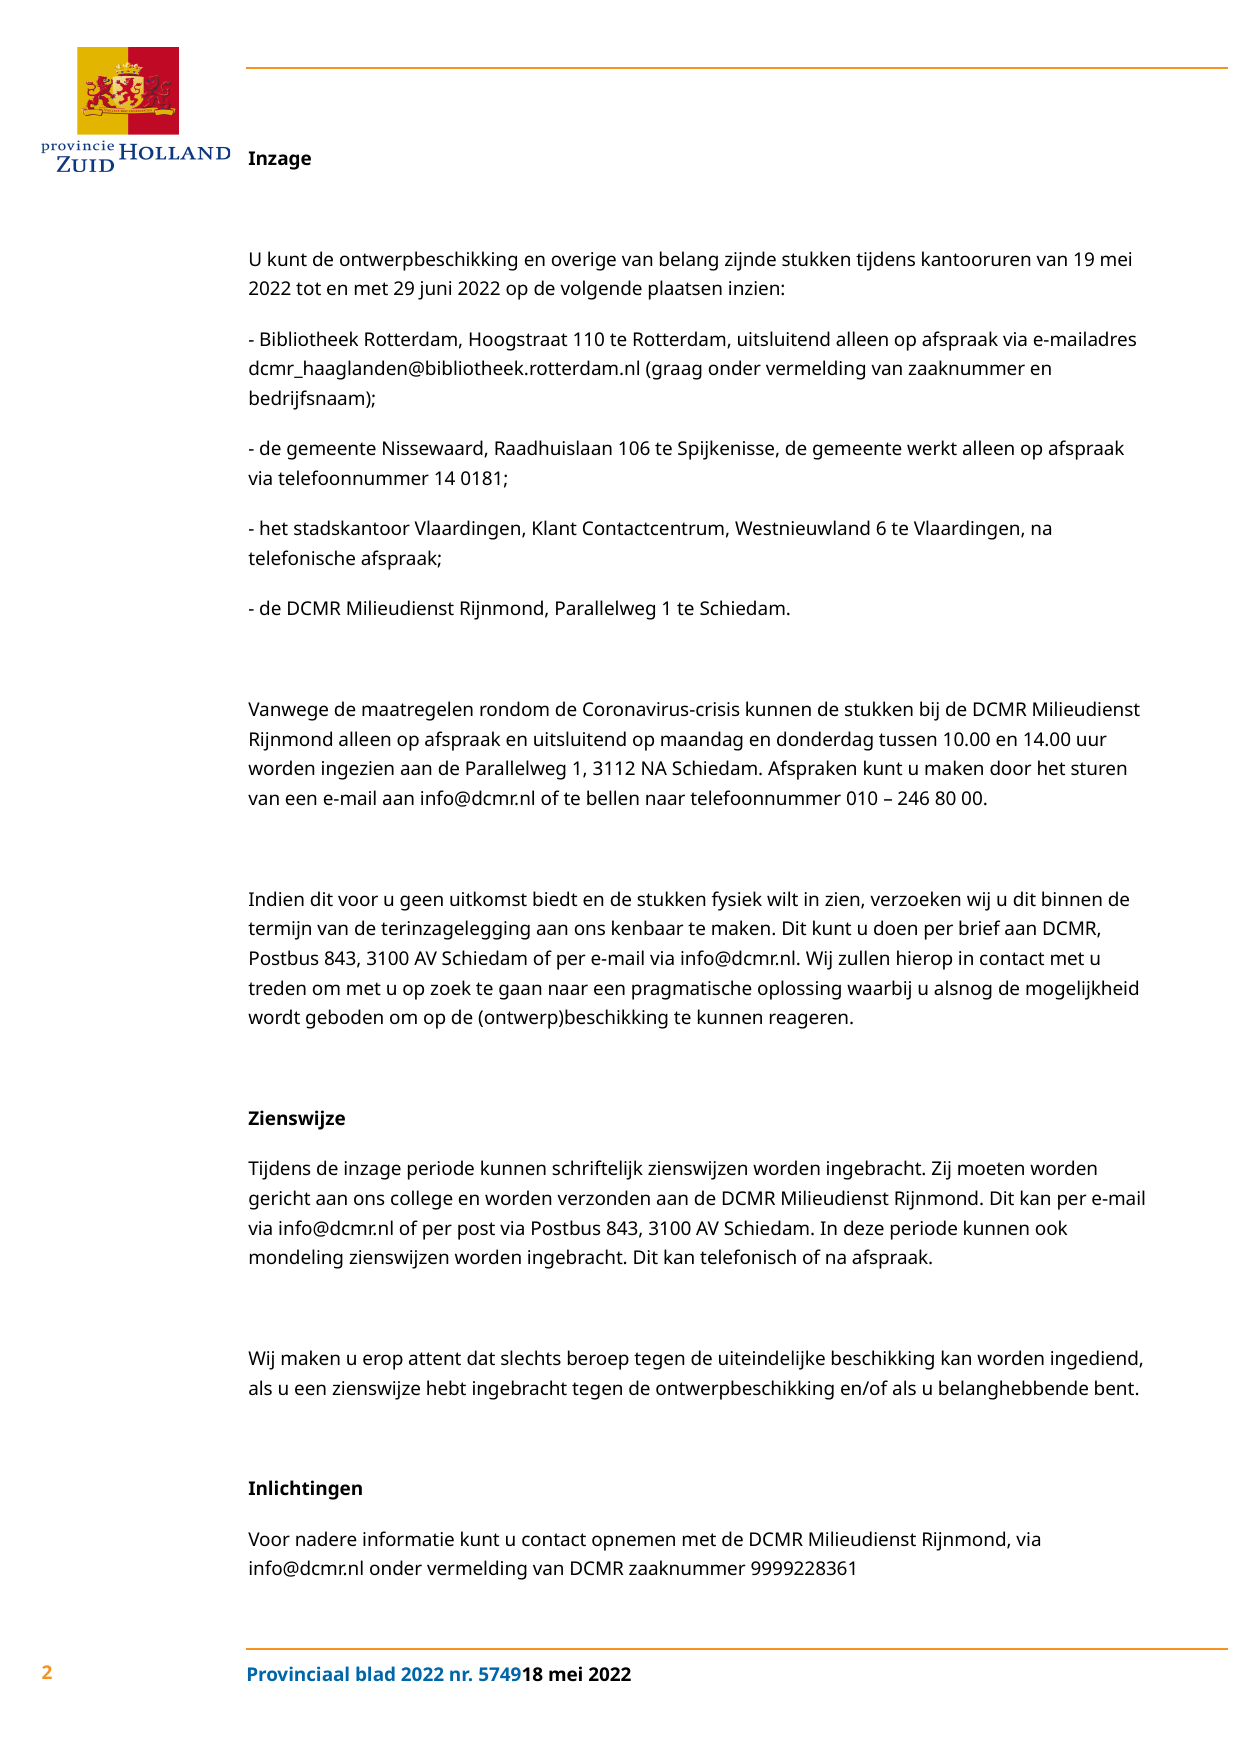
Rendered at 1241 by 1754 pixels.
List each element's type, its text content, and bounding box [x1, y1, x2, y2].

text Indien dit voor u geen uitkomst biedt en de stukken fysiek wilt in zien, verzoeken wij u dit binnen de termijn van de terinzagelegging aan ons kenbaar te maken. Dit kunt u doen per brief aan DCMR, Postbus 843, 3100 AV Schiedam of per e-mail via info@dcmr.nl. Wij zullen hierop in contact met u treden om met u op zoek te gaan naar een pragmatische oplossing waarbij u alsnog de mogelijkheid wordt geboden om op de (ontwerp)beschikking te kunnen reageren. [248, 886, 1152, 1030]
picture [41, 47, 231, 172]
text U kunt de ontwerpbeschikking en overige van belang zijnde stukken tijdens kantooruren van 19 mei 2022 tot en met 29 juni 2022 op de volgende plaatsen inzien: [248, 246, 1152, 301]
text - de DCMR Milieudienst Rijnmond, Parallelweg 1 te Schiedam. [248, 596, 1152, 621]
text Vanwege de maatregelen rondom de Coronavirus-crisis kunnen de stukken bij de DCMR Milieudienst Rijnmond alleen op afspraak en uitsluitend op maandag en donderdag tussen 10.00 en 14.00 uur worden ingezien aan de Parallelweg 1, 3112 NA Schiedam. Afspraken kunt u maken door het sturen van een e-mail aan info@dcmr.nl of te bellen naar telefoonnummer 010 – 246 80 00. [248, 696, 1152, 811]
text Inzage [248, 145, 1152, 171]
text Inlichtingen [248, 1476, 1152, 1501]
text Voor nadere informatie kunt u contact opnemen met de DCMR Milieudienst Rijnmond, via info@dcmr.nl onder vermelding van DCMR zaaknummer 9999228361 [248, 1526, 1152, 1581]
text Tijdens de inzage periode kunnen schriftelijk zienswijzen worden ingebracht. Zij moeten worden gericht aan ons college en worden verzonden aan de DCMR Milieudienst Rijnmond. Dit kan per e-mail via info@dcmr.nl of per post via Postbus 843, 3100 AV Schiedam. In deze periode kunnen ook mondeling zienswijzen worden ingebracht. Dit kan telefonisch of na afspraak. [248, 1156, 1152, 1270]
text - de gemeente Nissewaard, Raadhuislaan 106 te Spijkenisse, de gemeente werkt alleen op afspraak via telefoonnummer 14 0181; [248, 436, 1152, 491]
text Zienswijze [248, 1105, 1152, 1131]
text - het stadskantoor Vlaardingen, Klant Contactcentrum, Westnieuwland 6 te Vlaardingen, na telefonische afspraak; [248, 516, 1152, 571]
text Wij maken u erop attent dat slechts beroep tegen de uiteindelijke beschikking kan worden ingediend, als u een zienswijze hebt ingebracht tegen de ontwerpbeschikking en/of als u belanghebbende bent. [248, 1345, 1152, 1401]
text - Bibliotheek Rotterdam, Hoogstraat 110 te Rotterdam, uitsluitend alleen op afspraak via e-mailadres dcmr_haaglanden@bibliotheek.rotterdam.nl (graag onder vermelding van zaaknummer en bedrijfsnaam); [248, 326, 1152, 411]
